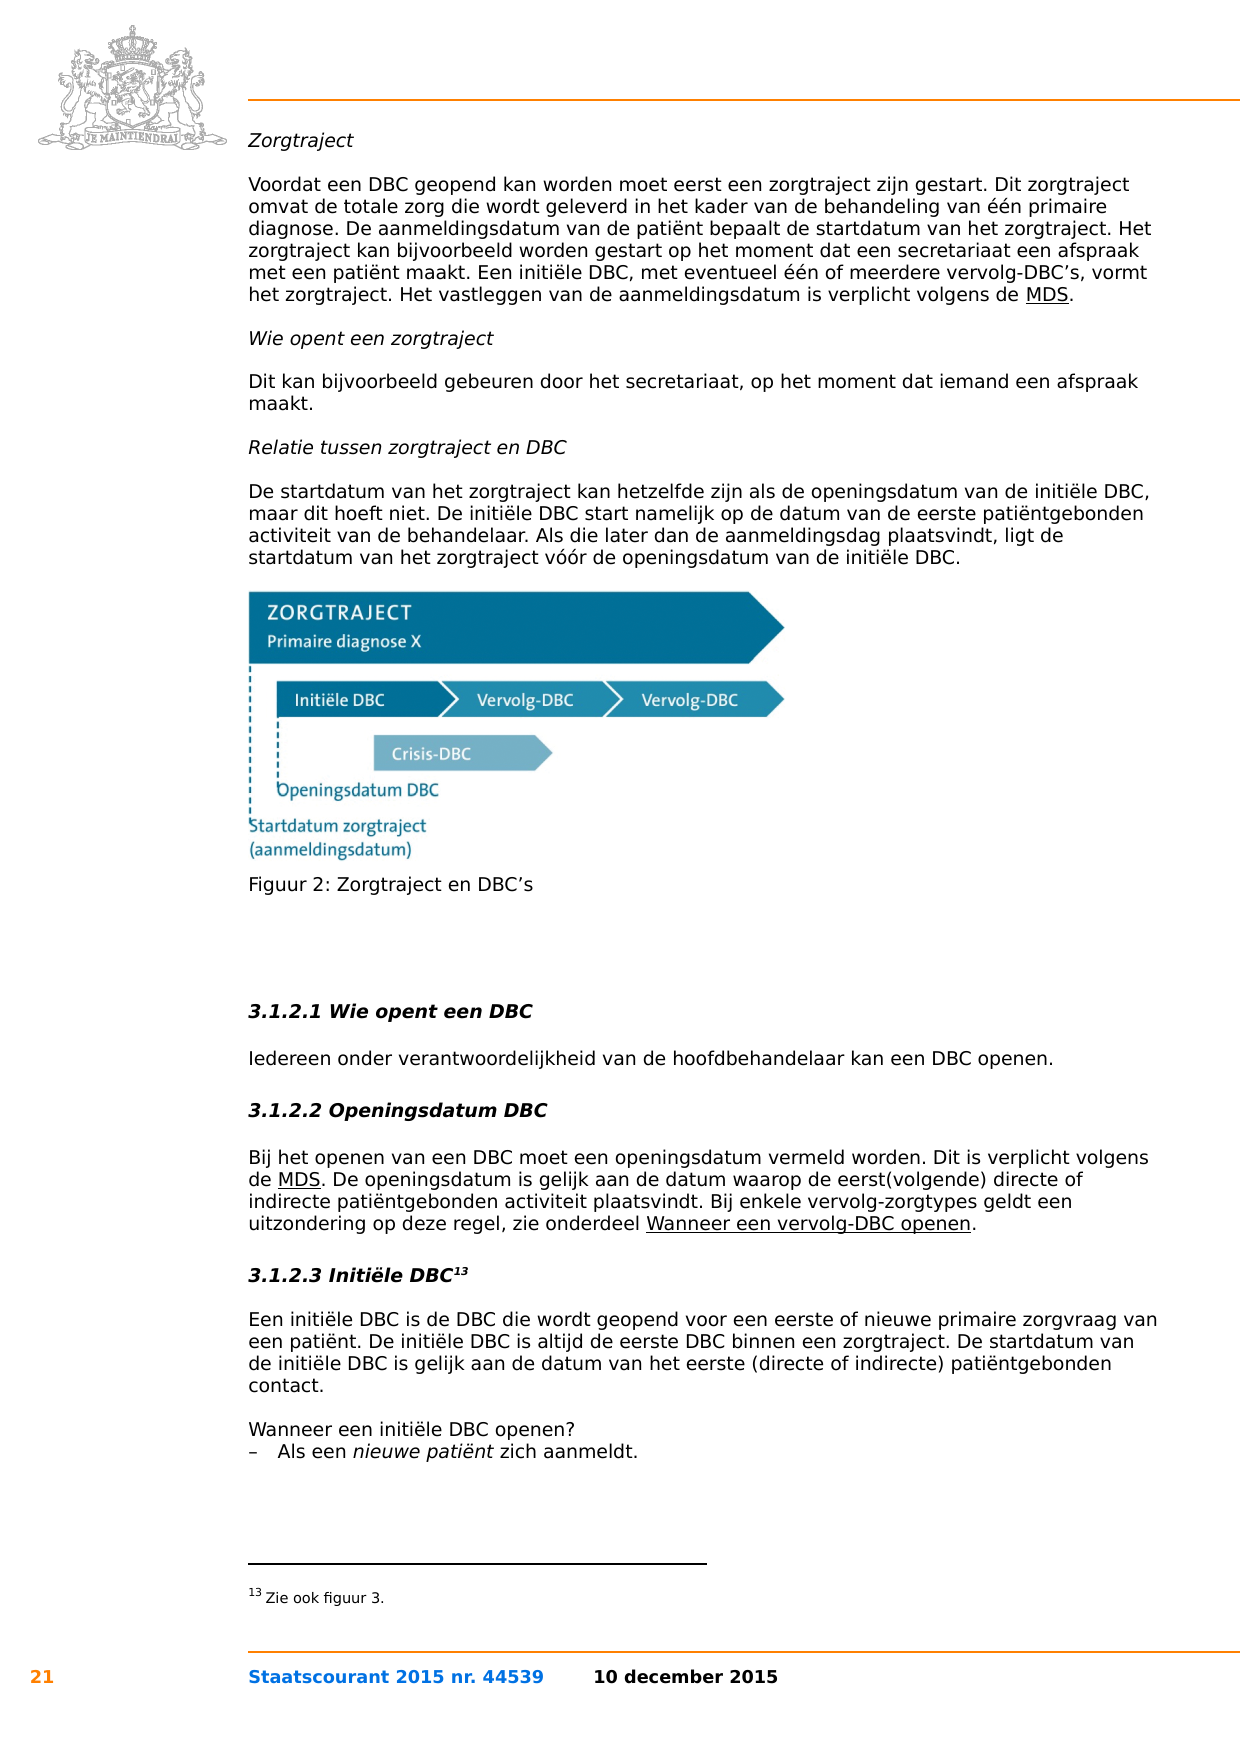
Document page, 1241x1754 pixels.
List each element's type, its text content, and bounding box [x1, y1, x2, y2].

text Voordat een DBC geopend kan worden moet eerst een zorgtraject zijn gestart. Dit zorgtraject omvat de totale zorg die wordt geleverd in het kader van de behandeling van één primaire diagnose. De aanmeldingsdatum van de patiënt bepaalt de startdatum van het zorgtraject. Het zorgtraject kan bijvoorbeeld worden gestart op het moment dat een secretariaat een afspraak met een patiënt maakt. Een initiële DBC, met eventueel één of meerdere vervolg-DBC’s, vormt het zorgtraject. Het vastleggen van de aanmeldingsdatum is verplicht volgens de MDS. [248, 174, 1163, 306]
text De startdatum van het zorgtraject kan hetzelfde zijn als de openingsdatum van de initiële DBC, maar dit hoeft niet. De initiële DBC start namelijk op de datum van de eerste patiëntgebonden activiteit van de behandelaar. Als die later dan de aanmeldingsdag plaatsvindt, ligt de startdatum van het zorgtraject vóór de openingsdatum van de initiële DBC. [248, 481, 1163, 569]
subtitle 3.1.2.2 Openingsdatum DBC [248, 1100, 1163, 1122]
text Figuur 2: Zorgtraject en DBC’s [248, 874, 785, 896]
text Iedereen onder verantwoordelijkheid van de hoofdbehandelaar kan een DBC openen. [248, 1048, 1163, 1070]
text Een initiële DBC is de DBC die wordt geopend voor een eerste of nieuwe primaire zorgvraag van een patiënt. De initiële DBC is altijd de eerste DBC binnen een zorgtraject. De startdatum van de initiële DBC is gelijk aan de datum van het eerste (directe of indirecte) patiëntgebonden contact. [248, 1309, 1163, 1397]
subtitle Zorgtraject [248, 130, 1163, 152]
text – Als een nieuwe patiënt zich aanmeldt. [248, 1441, 1163, 1463]
subtitle 3.1.2.3 Initiële DBC [248, 1265, 1163, 1287]
text Bij het openen van een DBC moet een openingsdatum vermeld worden. Dit is verplicht volgens de MDS. De openingsdatum is gelijk aan de datum waarop de eerst(volgende) directe of indirecte patiëntgebonden activiteit plaatsvindt. Bij enkele vervolg-zorgtypes geldt een uitzondering op deze regel, zie onderdeel Wanneer een vervolg-DBC openen. [248, 1147, 1163, 1235]
subtitle Wie opent een zorgtraject [248, 327, 1163, 349]
picture [38, 25, 227, 150]
subtitle Relatie tussen zorgtraject en DBC [248, 437, 1163, 459]
text Dit kan bijvoorbeeld gebeuren door het secretariaat, op het moment dat iemand een afspraak maakt. [248, 371, 1163, 415]
picture [248, 590, 786, 863]
text Zie ook figuur 3. [248, 1586, 1163, 1608]
text Wanneer een initiële DBC openen? [248, 1419, 1163, 1441]
subtitle 3.1.2.1 Wie opent een DBC [248, 1001, 1163, 1023]
